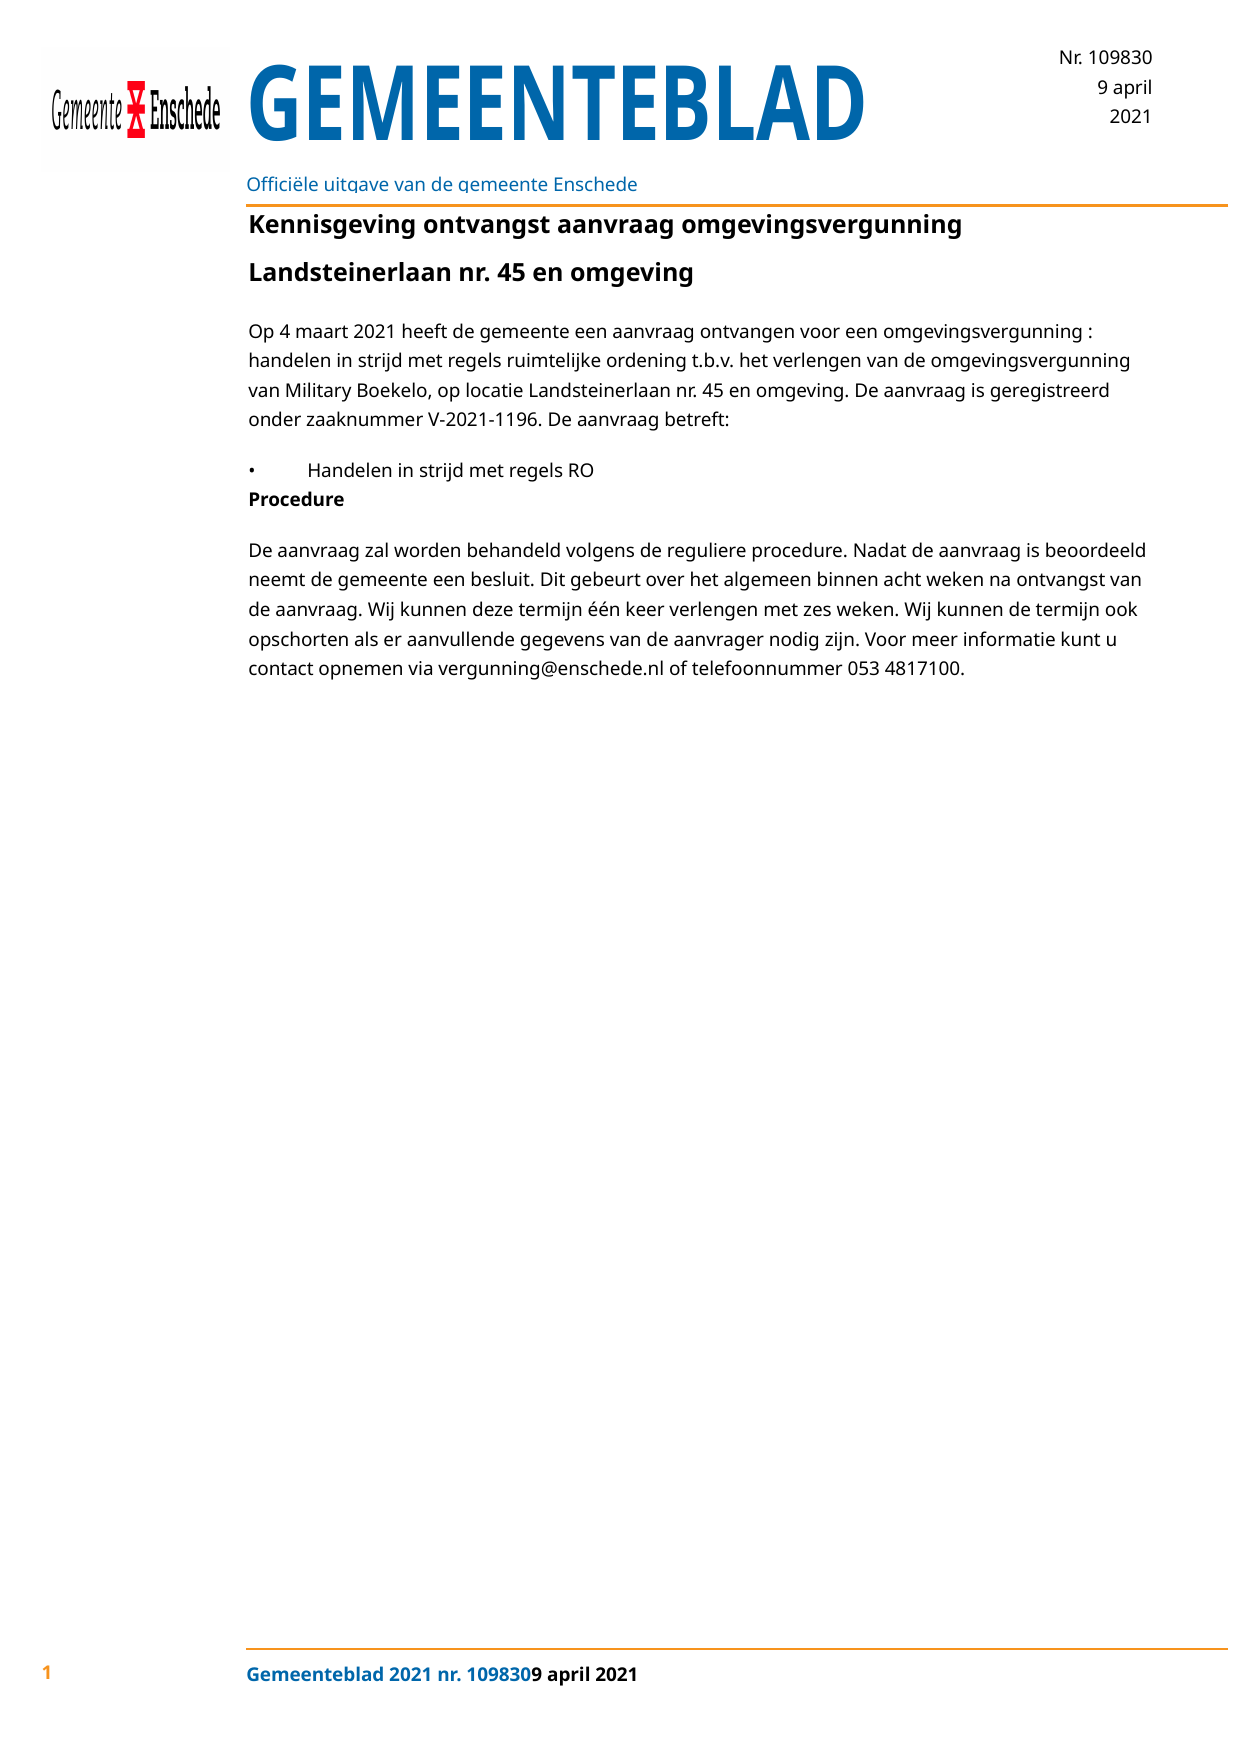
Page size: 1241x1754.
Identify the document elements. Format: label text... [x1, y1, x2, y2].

picture [41, 47, 231, 172]
text Op 4 maart 2021 heeft de gemeente een aanvraag ontvangen voor een omgevingsvergunning : handelen in strijd met regels ruimtelijke ordening t.b.v. het verlengen van de omgevingsvergunning van Military Boekelo, op locatie Landsteinerlaan nr. 45 en omgeving. De aanvraag is geregistreerd onder zaaknummer V-2021-1196. De aanvraag betreft: [248, 318, 1152, 432]
text De aanvraag zal worden behandeld volgens de reguliere procedure. Nadat de aanvraag is beoordeeld neemt de gemeente een besluit. Dit gebeurt over het algemeen binnen acht weken na ontvangst van de aanvraag. Wij kunnen deze termijn één keer verlengen met zes weken. Wij kunnen de termijn ook opschorten als er aanvullende gegevens van de aanvrager nodig zijn. Voor meer informatie kunt u contact opnemen via vergunning@enschede.nl of telefoonnummer 053 4817100. [248, 537, 1152, 681]
text Kennisgeving ontvangst aanvraag omgevingsvergunning Landsteinerlaan nr. 45 en omgeving [248, 207, 1152, 288]
list Handelen in strijd met regels RO [248, 457, 1152, 483]
text Procedure [248, 487, 1152, 512]
